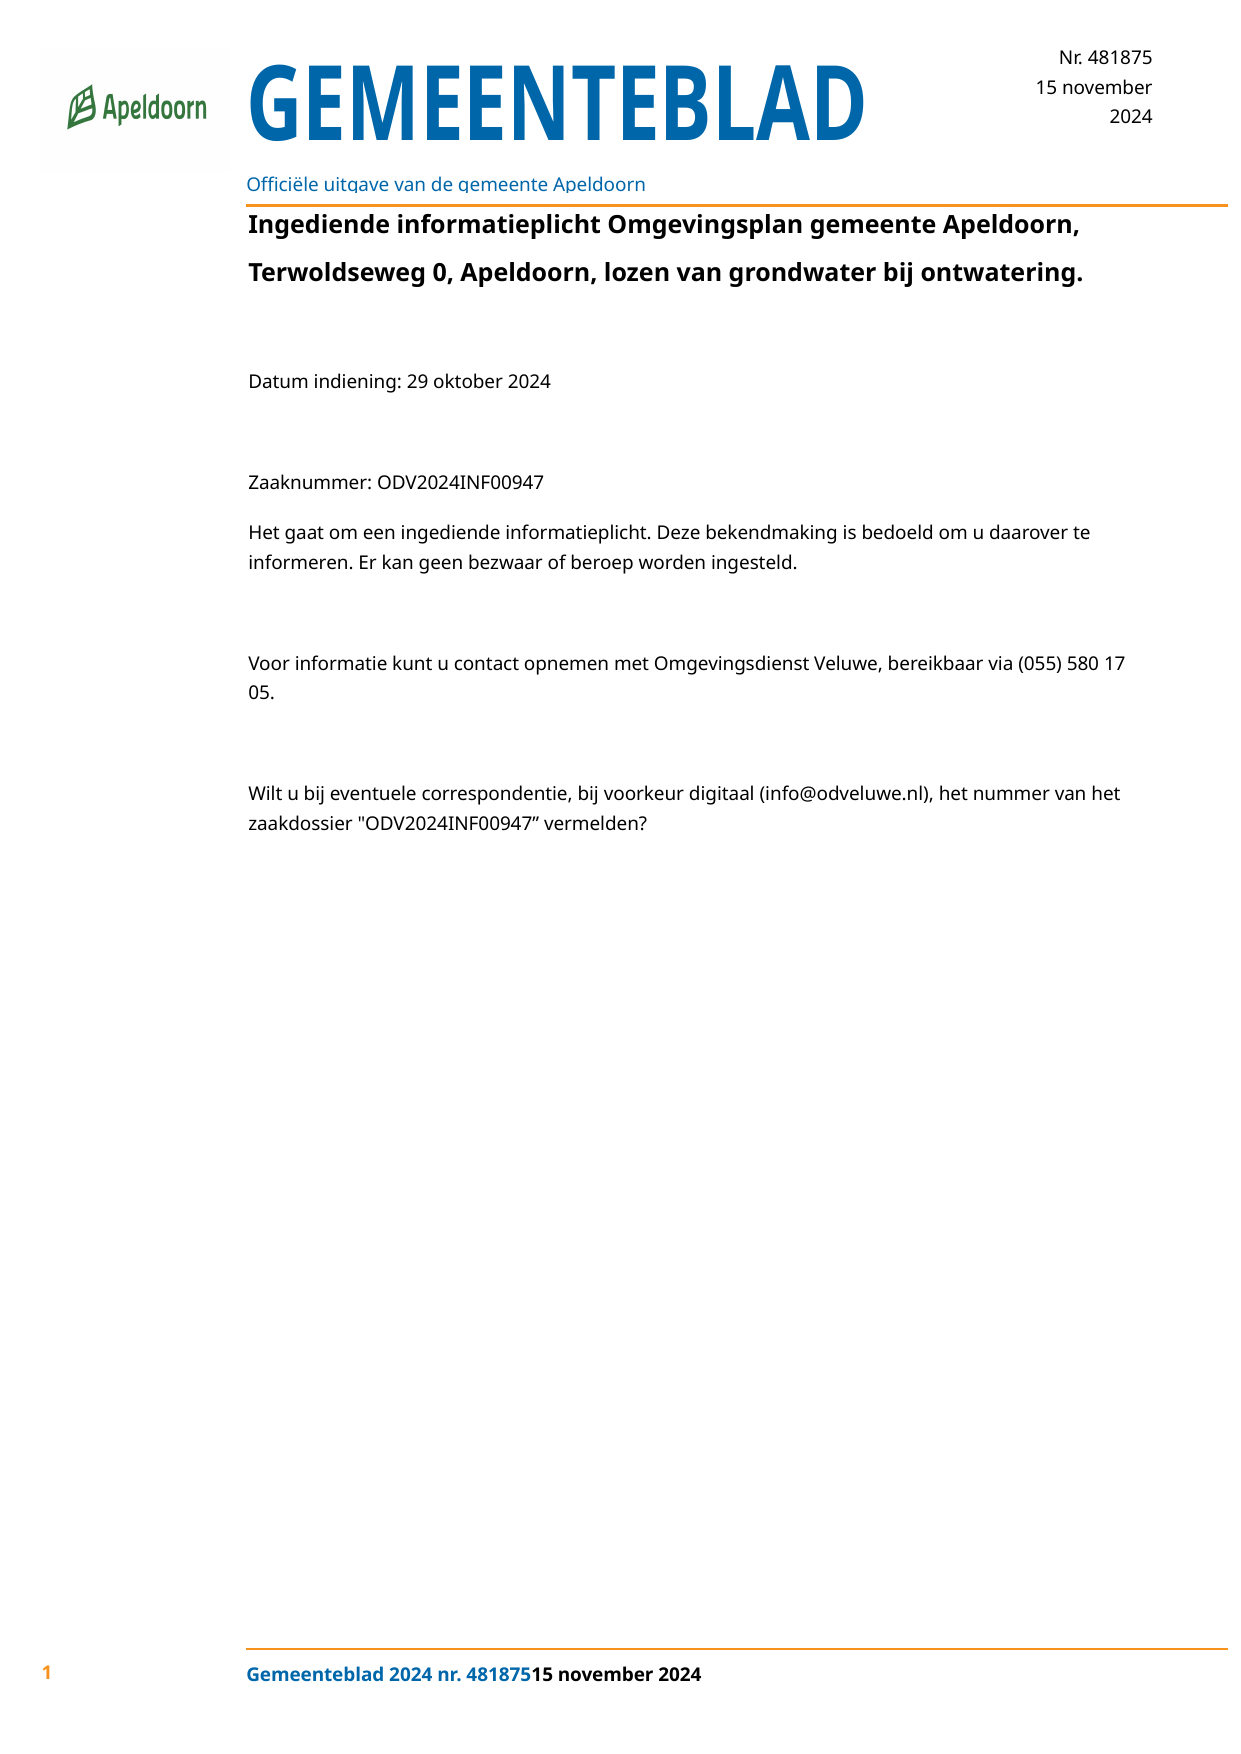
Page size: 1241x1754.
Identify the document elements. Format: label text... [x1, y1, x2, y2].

text Datum indiening: 29 oktober 2024 [248, 368, 1152, 394]
text Het gaat om een ingediende informatieplicht. Deze bekendmaking is bedoeld om u daarover te informeren. Er kan geen bezwaar of beroep worden ingesteld. [248, 519, 1152, 575]
text Ingediende informatieplicht Omgevingsplan gemeente Apeldoorn, Terwoldseweg 0, Apeldoorn, lozen van grondwater bij ontwatering. [248, 207, 1152, 288]
picture [41, 47, 231, 172]
text Zaaknummer: ODV2024INF00947 [248, 469, 1152, 495]
text Wilt u bij eventuele correspondentie, bij voorkeur digitaal (info@odveluwe.nl), het nummer van het zaakdossier "ODV2024INF00947” vermelden? [248, 780, 1152, 836]
text Voor informatie kunt u contact opnemen met Omgevingsdienst Veluwe, bereikbaar via (055) 580 17 05. [248, 650, 1152, 705]
